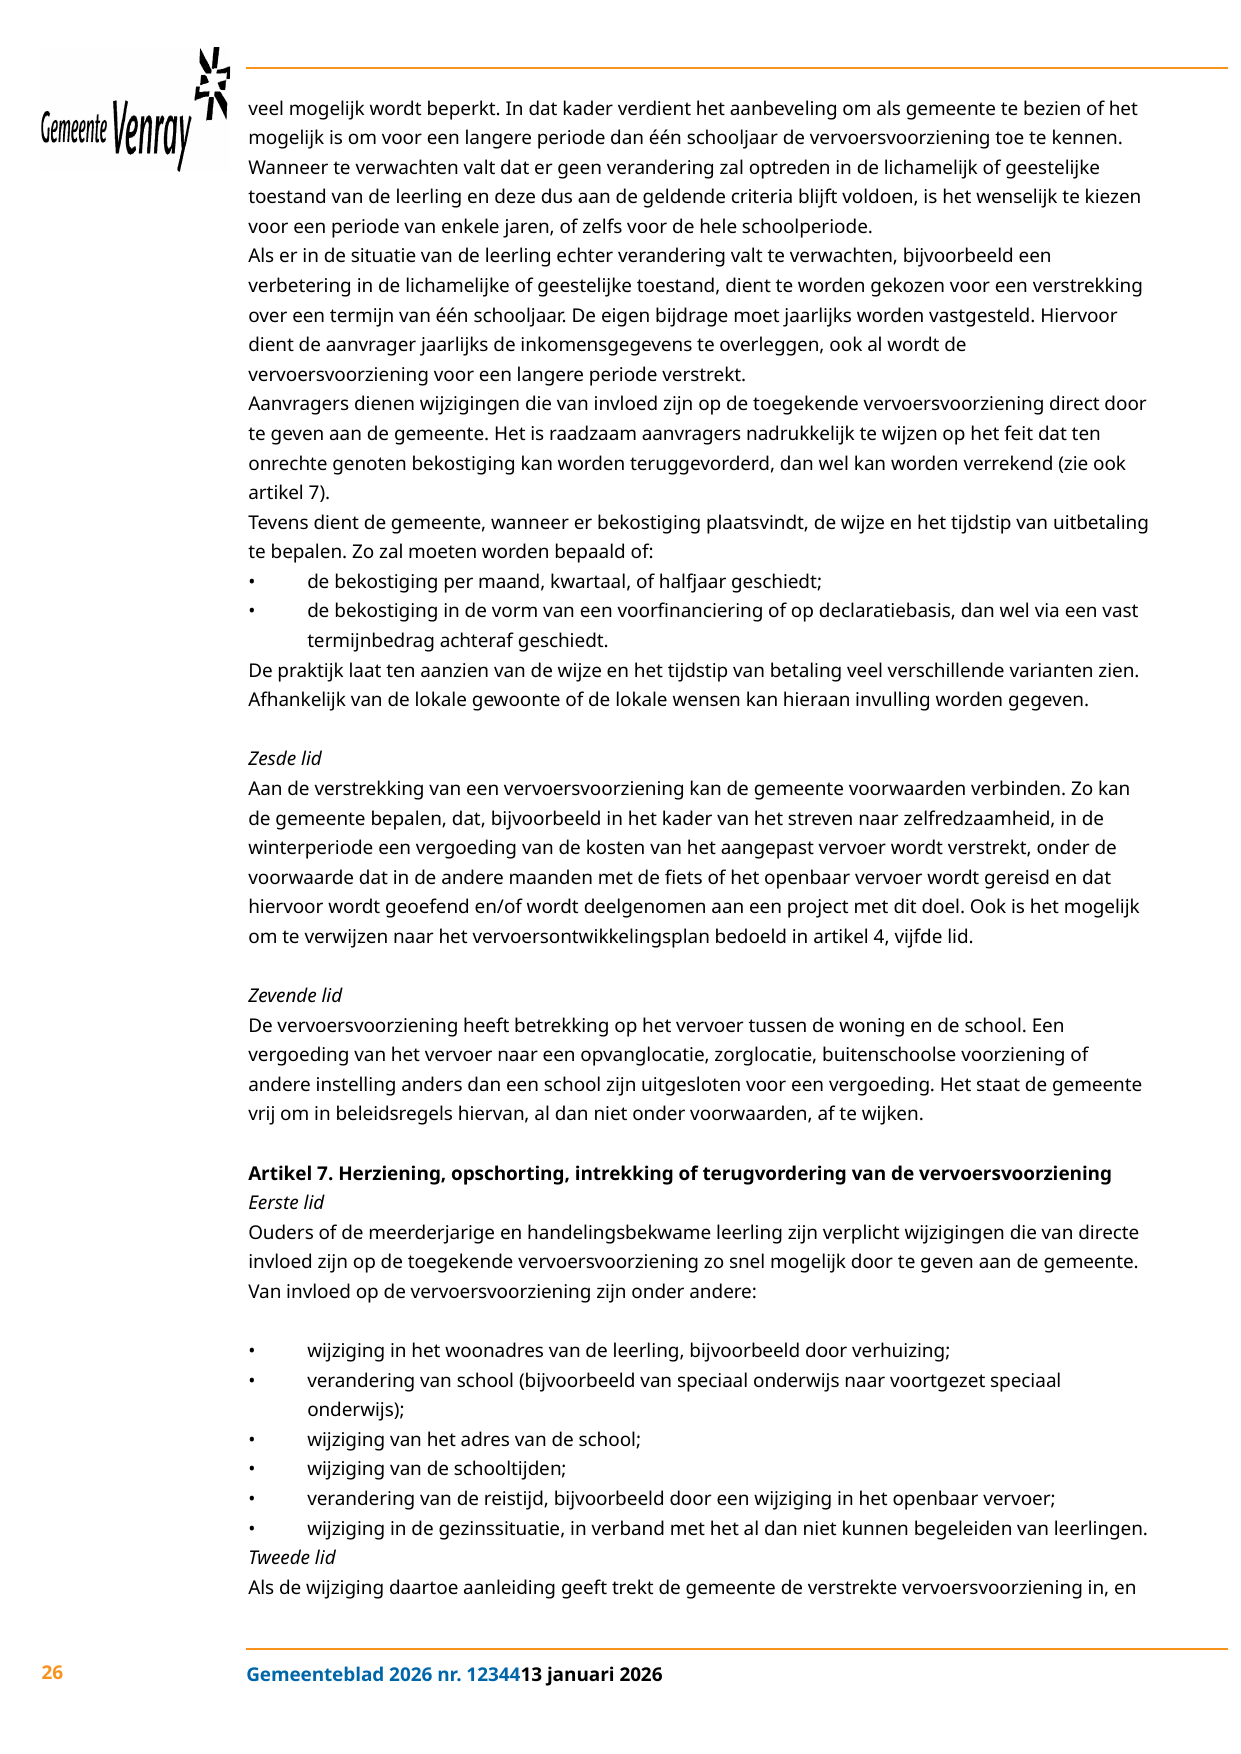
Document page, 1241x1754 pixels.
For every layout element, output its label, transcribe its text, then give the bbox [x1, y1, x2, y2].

list wijziging van het adres van de school; [248, 1426, 1152, 1452]
list verandering van de reistijd, bijvoorbeeld door een wijziging in het openbaar vervoer; [248, 1485, 1152, 1511]
list wijziging in de gezinssituatie, in verband met het al dan niet kunnen begeleiden van leerlingen. [248, 1515, 1152, 1541]
list de bekostiging per maand, kwartaal, of halfjaar geschiedt; [248, 568, 1152, 594]
text veel mogelijk wordt beperkt. In dat kader verdient het aanbeveling om als gemeente te bezien of het mogelijk is om voor een langere periode dan één schooljaar de vervoersvoorziening toe te kennen. Wanneer te verwachten valt dat er geen verandering zal optreden in de lichamelijk of geestelijke toestand van de leerling en deze dus aan de geldende criteria blijft voldoen, is het wenselijk te kiezen voor een periode van enkele jaren, of zelfs voor de hele schoolperiode. [248, 95, 1152, 239]
text De vervoersvoorziening heeft betrekking op het vervoer tussen de woning en de school. Een vergoeding van het vervoer naar een opvanglocatie, zorglocatie, buitenschoolse voorziening of andere instelling anders dan een school zijn uitgesloten voor een vergoeding. Het staat de gemeente vrij om in beleidsregels hiervan, al dan niet onder voorwaarden, af te wijken. [248, 1012, 1152, 1126]
list de bekostiging in de vorm van een voorfinanciering of op declaratiebasis, dan wel via een vast termijnbedrag achteraf geschiedt. [248, 598, 1152, 653]
text Zesde lid [248, 746, 1152, 771]
list wijziging in het woonadres van de leerling, bijvoorbeeld door verhuizing; [248, 1337, 1152, 1363]
text Eerste lid [248, 1189, 1152, 1215]
text Aan de verstrekking van een vervoersvoorziening kan de gemeente voorwaarden verbinden. Zo kan de gemeente bepalen, dat, bijvoorbeeld in het kader van het streven naar zelfredzaamheid, in de winterperiode een vergoeding van de kosten van het aangepast vervoer wordt verstrekt, onder de voorwaarde dat in de andere maanden met de fiets of het openbaar vervoer wordt gereisd en dat hiervoor wordt geoefend en/of wordt deelgenomen aan een project met dit doel. Ook is het mogelijk om te verwijzen naar het vervoersontwikkelingsplan bedoeld in artikel 4, vijfde lid. [248, 775, 1152, 949]
text Artikel 7. Herziening, opschorting, intrekking of terugvordering van de vervoersvoorziening [248, 1160, 1152, 1186]
text Tevens dient de gemeente, wanneer er bekostiging plaatsvindt, de wijze en het tijdstip van uitbetaling te bepalen. Zo zal moeten worden bepaald of: [248, 509, 1152, 564]
text Van invloed op de vervoersvoorziening zijn onder andere: [248, 1278, 1152, 1304]
text Ouders of de meerderjarige en handelingsbekwame leerling zijn verplicht wijzigingen die van directe invloed zijn op de toegekende vervoersvoorziening zo snel mogelijk door te geven aan de gemeente. [248, 1219, 1152, 1274]
text Zevende lid [248, 982, 1152, 1008]
picture [41, 47, 231, 172]
list wijziging van de schooltijden; [248, 1456, 1152, 1481]
list verandering van school (bijvoorbeeld van speciaal onderwijs naar voortgezet speciaal onderwijs); [248, 1367, 1152, 1422]
text Tweede lid [248, 1544, 1152, 1570]
text De praktijk laat ten aanzien van de wijze en het tijdstip van betaling veel verschillende varianten zien. Afhankelijk van de lokale gewoonte of de lokale wensen kan hieraan invulling worden gegeven. [248, 657, 1152, 712]
text Aanvragers dienen wijzigingen die van invloed zijn op de toegekende vervoersvoorziening direct door te geven aan de gemeente. Het is raadzaam aanvragers nadrukkelijk te wijzen op het feit dat ten onrechte genoten bekostiging kan worden teruggevorderd, dan wel kan worden verrekend (zie ook artikel 7). [248, 391, 1152, 505]
text Als er in de situatie van de leerling echter verandering valt te verwachten, bijvoorbeeld een verbetering in de lichamelijke of geestelijke toestand, dient te worden gekozen voor een verstrekking over een termijn van één schooljaar. De eigen bijdrage moet jaarlijks worden vastgesteld. Hiervoor dient de aanvrager jaarlijks de inkomensgegevens te overleggen, ook al wordt de vervoersvoorziening voor een langere periode verstrekt. [248, 243, 1152, 387]
text Als de wijziging daartoe aanleiding geeft trekt de gemeente de verstrekte vervoersvoorziening in, en [248, 1574, 1152, 1600]
